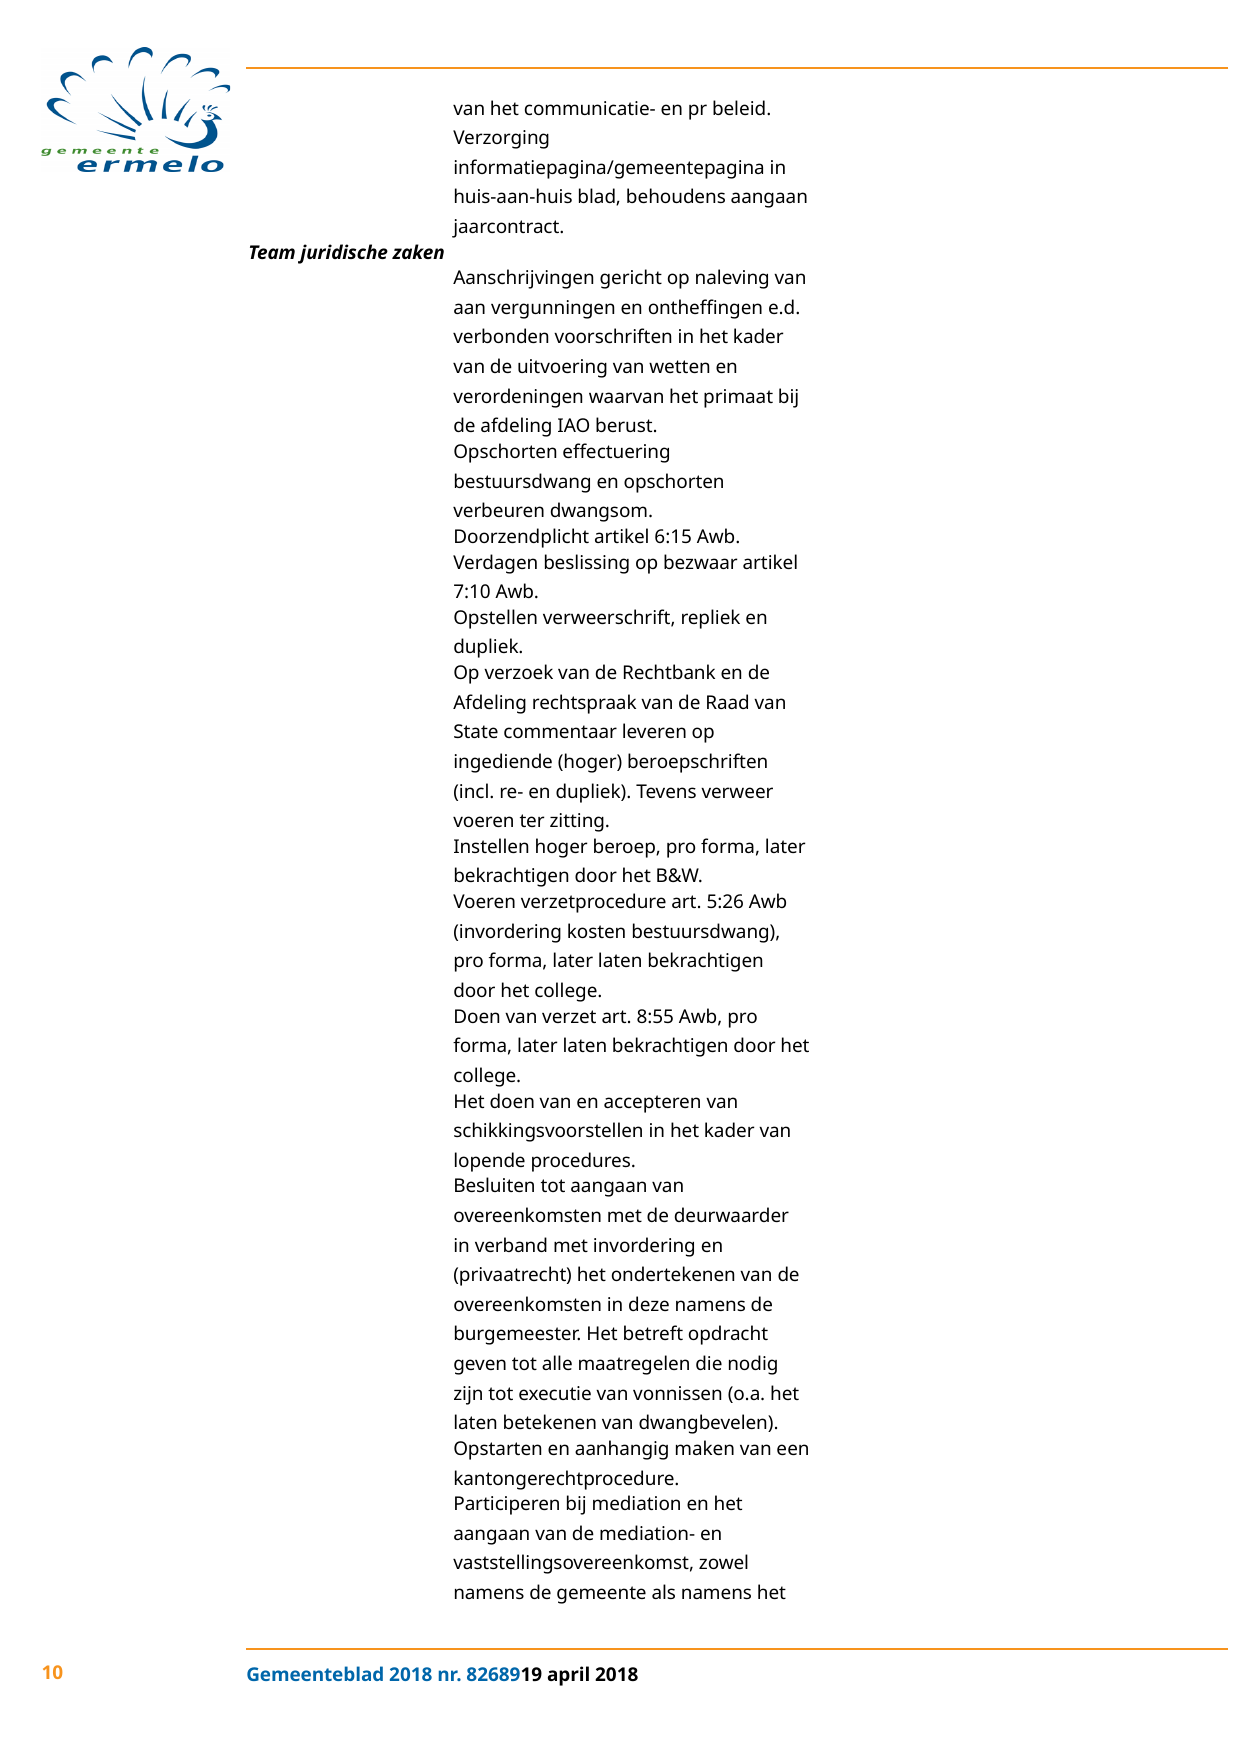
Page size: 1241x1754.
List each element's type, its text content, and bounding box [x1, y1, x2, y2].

table_cell Besluiten tot aangaan van overeenkomsten met de deurwaarder in verband met invordering en (privaatrecht) het ondertekenen van de overeenkomsten in deze namens de burgemeester. Het betreft opdracht geven tot alle maatregelen die nodig zijn tot executie van vonnissen (o.a. het laten betekenen van dwangbevelen). [453, 1173, 810, 1435]
table_cell Opschorten effectuering bestuursdwang en opschorten verbeuren dwangsom. [453, 438, 810, 523]
table_cell [810, 1490, 1083, 1605]
table_cell [248, 1003, 453, 1088]
table_cell [248, 604, 453, 659]
table_cell [810, 1173, 1083, 1435]
table_cell [810, 95, 1083, 239]
table_cell Opstellen verweerschrift, repliek en dupliek. [453, 604, 810, 659]
table_cell [810, 889, 1083, 1003]
table_cell Verdagen beslissing op bezwaar artikel 7:10 Awb. [453, 549, 810, 604]
table_cell [248, 1435, 453, 1490]
table_cell [248, 549, 453, 604]
table_cell Team juridische zaken [248, 239, 1083, 264]
table_cell [810, 1088, 1083, 1173]
table_cell [810, 604, 1083, 659]
table_cell [810, 549, 1083, 604]
table_cell [810, 660, 1083, 833]
table_cell Op verzoek van de Rechtbank en de Afdeling rechtspraak van de Raad van State commentaar leveren op ingediende (hoger) beroepschriften (incl. re- en dupliek). Tevens verweer voeren ter zitting. [453, 660, 810, 833]
table_cell Opstarten en aanhangig maken van een kantongerechtprocedure. [453, 1435, 810, 1490]
table_cell [248, 1173, 453, 1435]
table_cell [810, 833, 1083, 888]
table_cell [248, 523, 453, 549]
table_cell Doorzendplicht artikel 6:15 Awb. [453, 523, 810, 549]
table_cell [810, 1435, 1083, 1490]
table_cell [810, 523, 1083, 549]
table_cell [810, 265, 1083, 438]
table_cell Voeren verzetprocedure art. 5:26 Awb (invordering kosten bestuursdwang), pro forma, later laten bekrachtigen door het college. [453, 889, 810, 1003]
table_cell [248, 95, 453, 239]
table_cell [248, 265, 453, 438]
table_cell van het communicatie- en pr beleid. Verzorging informatiepagina/gemeentepagina in huis-aan-huis blad, behoudens aangaan jaarcontract. [453, 95, 810, 239]
table_cell Het doen van en accepteren van schikkingsvoorstellen in het kader van lopende procedures. [453, 1088, 810, 1173]
table_cell Aanschrijvingen gericht op naleving van aan vergunningen en ontheffingen e.d. verbonden voorschriften in het kader van de uitvoering van wetten en verordeningen waarvan het primaat bij de afdeling IAO berust. [453, 265, 810, 438]
table_cell [248, 438, 453, 523]
table_cell [248, 660, 453, 833]
picture [41, 47, 231, 172]
table_cell [248, 1088, 453, 1173]
table_cell [248, 889, 453, 1003]
table_cell Participeren bij mediation en het aangaan van de mediation- en vaststellingsovereenkomst, zowel namens de gemeente als namens het [453, 1490, 810, 1605]
table_cell [810, 1003, 1083, 1088]
table_cell Instellen hoger beroep, pro forma, later bekrachtigen door het B&W. [453, 833, 810, 888]
table_cell Doen van verzet art. 8:55 Awb, pro forma, later laten bekrachtigen door het college. [453, 1003, 810, 1088]
table_cell [248, 1490, 453, 1605]
table_cell [810, 438, 1083, 523]
table_cell [248, 833, 453, 888]
